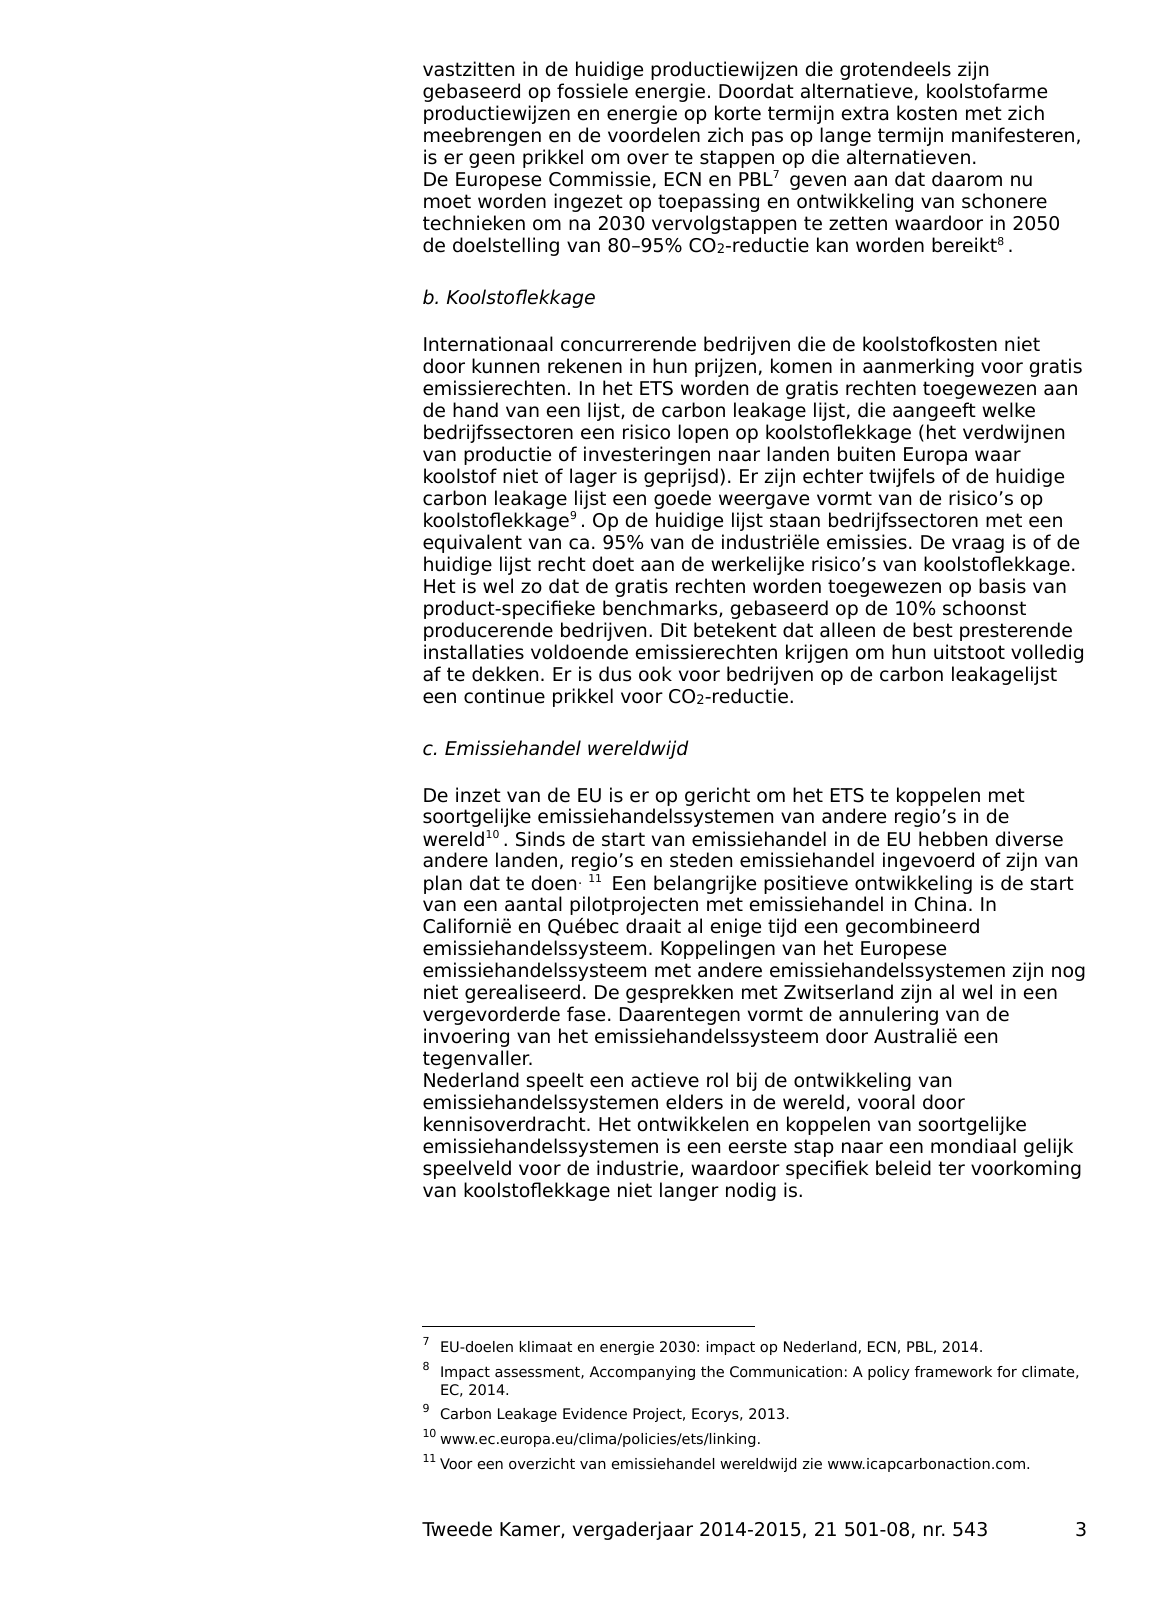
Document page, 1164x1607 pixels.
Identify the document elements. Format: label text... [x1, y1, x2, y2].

subtitle b. Koolstoflekkage [422, 287, 1087, 309]
text vastzitten in de huidige productiewijzen die grotendeels zijn gebaseerd op fossiele energie. Doordat alternatieve, koolstofarme productiewijzen en energie op korte termijn extra kosten met zich meebrengen en de voordelen zich pas op lange termijn manifesteren, is er geen prikkel om over te stappen op die alternatieven. [422, 59, 1087, 169]
text EU-doelen klimaat en energie 2030: impact op Nederland, ECN, PBL, 2014. [422, 1335, 1087, 1357]
text De inzet van de EU is er op gericht om het ETS te koppelen met soortgelijke emissiehandelssystemen van andere regio’s in de wereld. Sinds de start van emissiehandel in de EU hebben diverse andere landen, regio’s en steden emissiehandel ingevoerd of zijn van plan dat te doen. Een belangrijke positieve ontwikkeling is de start van een aantal pilotprojecten met emissiehandel in China. In Californië en Québec draait al enige tijd een gecombineerd emissiehandelssysteem. Koppelingen van het Europese emissiehandelssysteem met andere emissiehandelssystemen zijn nog niet gerealiseerd. De gesprekken met Zwitserland zijn al wel in een vergevorderde fase. Daarentegen vormt de annulering van de invoering van het emissiehandelssysteem door Australië een tegenvaller. [422, 784, 1087, 1070]
text De Europese Commissie, ECN en PBL geven aan dat daarom nu moet worden ingezet op toepassing en ontwikkeling van schonere technieken om na 2030 vervolgstappen te zetten waardoor in 2050 de doelstelling van 80–95% CO2-reductie kan worden bereikt. [422, 169, 1087, 257]
text www.ec.europa.eu/clima/policies/ets/linking. [422, 1427, 1087, 1449]
subtitle c. Emissiehandel wereldwijd [422, 737, 1087, 759]
text Voor een overzicht van emissiehandel wereldwijd zie www.icapcarbonaction.com. [422, 1452, 1087, 1474]
text Internationaal concurrerende bedrijven die de koolstofkosten niet door kunnen rekenen in hun prijzen, komen in aanmerking voor gratis emissierechten. In het ETS worden de gratis rechten toegewezen aan de hand van een lijst, de carbon leakage lijst, die aangeeft welke bedrijfssectoren een risico lopen op koolstoflekkage (het verdwijnen van productie of investeringen naar landen buiten Europa waar koolstof niet of lager is geprijsd). Er zijn echter twijfels of de huidige carbon leakage lijst een goede weergave vormt van de risico’s op koolstoflekkage. Op de huidige lijst staan bedrijfssectoren met een equivalent van ca. 95% van de industriële emissies. De vraag is of de huidige lijst recht doet aan de werkelijke risico’s van koolstoflekkage. [422, 334, 1087, 576]
text Nederland speelt een actieve rol bij de ontwikkeling van emissiehandelssystemen elders in de wereld, vooral door kennisoverdracht. Het ontwikkelen en koppelen van soortgelijke emissiehandelssystemen is een eerste stap naar een mondiaal gelijk speelveld voor de industrie, waardoor specifiek beleid ter voorkoming van koolstoflekkage niet langer nodig is. [422, 1070, 1087, 1202]
text Impact assessment, Accompanying the Communication: A policy framework for climate, EC, 2014. [422, 1360, 1087, 1399]
text Het is wel zo dat de gratis rechten worden toegewezen op basis van product-specifieke benchmarks, gebaseerd op de 10% schoonst producerende bedrijven. Dit betekent dat alleen de best presterende installaties voldoende emissierechten krijgen om hun uitstoot volledig af te dekken. Er is dus ook voor bedrijven op de carbon leakagelijst een continue prikkel voor CO2-reductie. [422, 576, 1087, 707]
text Carbon Leakage Evidence Project, Ecorys, 2013. [422, 1402, 1087, 1424]
